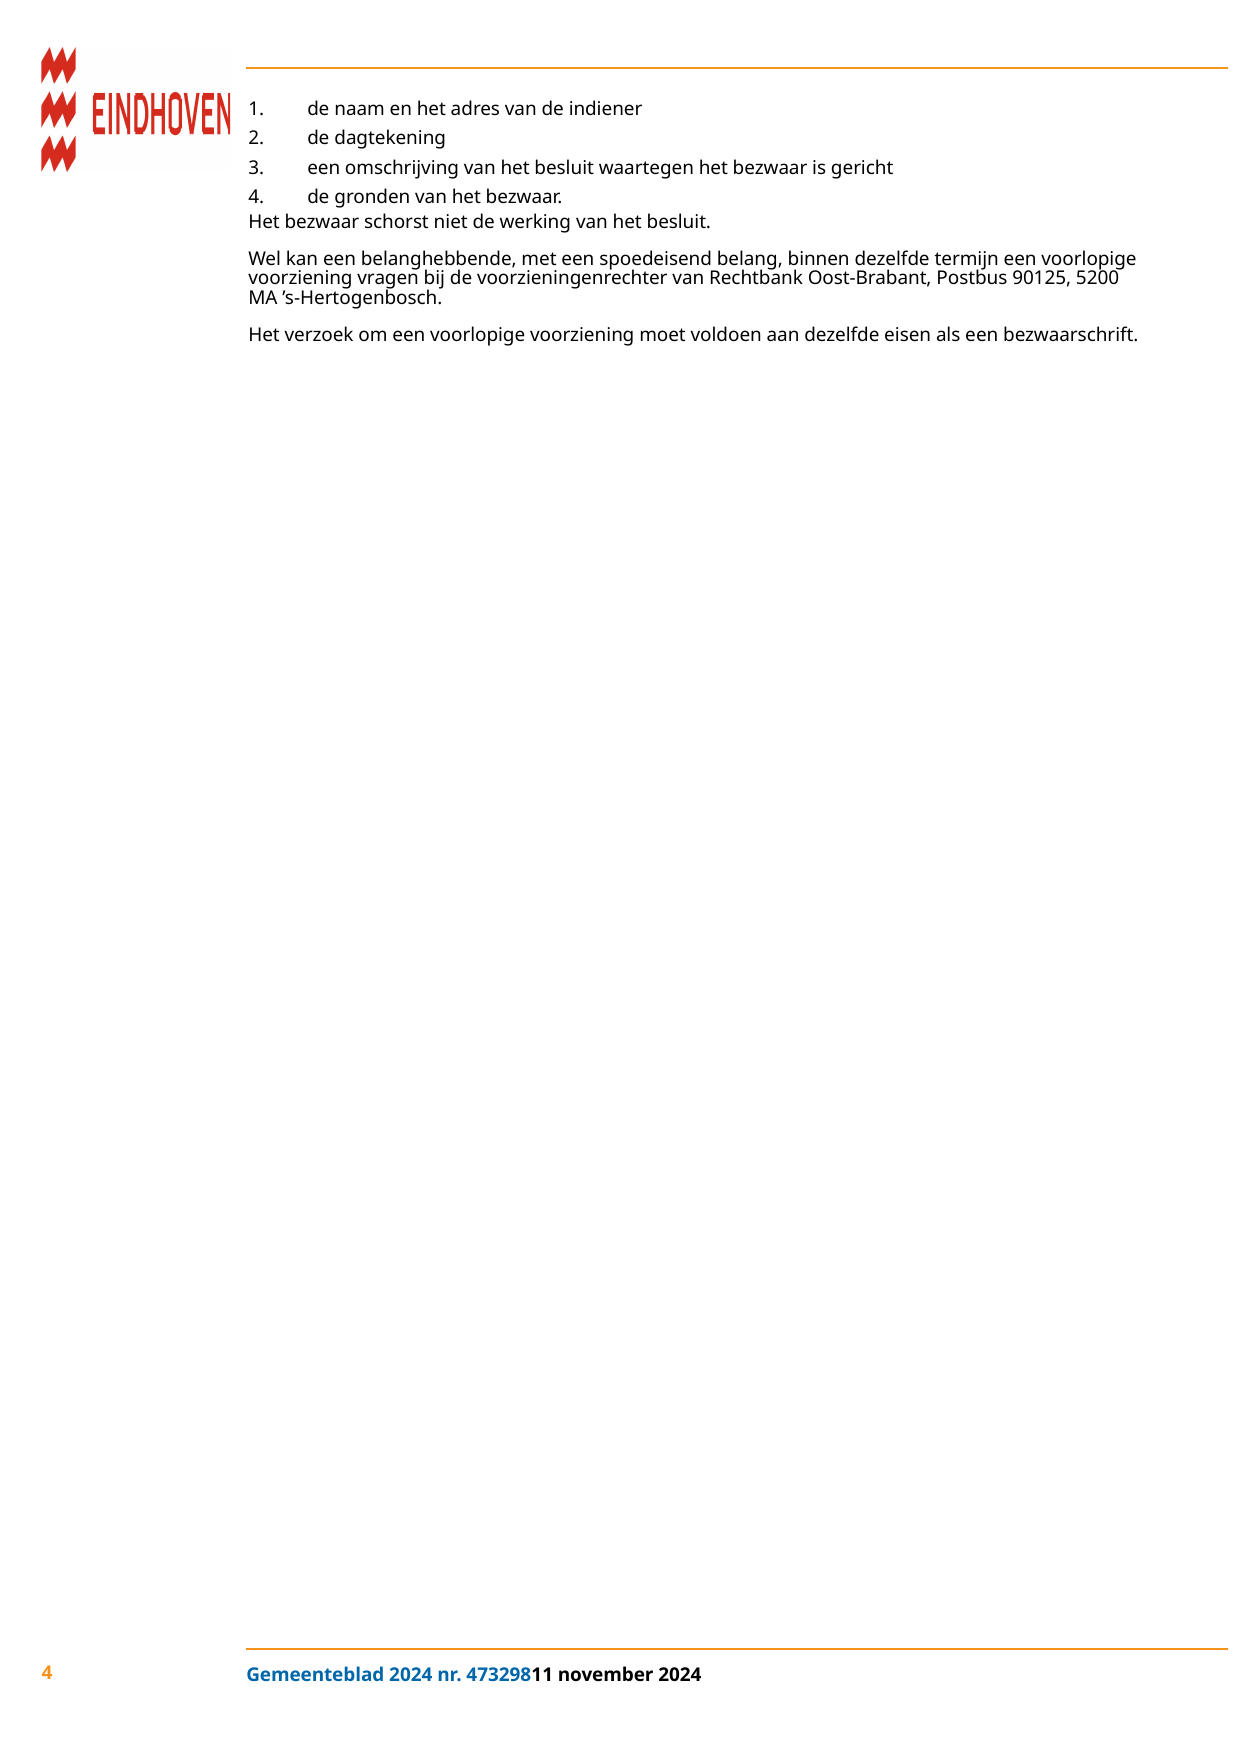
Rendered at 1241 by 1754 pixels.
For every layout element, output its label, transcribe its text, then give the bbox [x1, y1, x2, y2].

text Wel kan een belanghebbende, met een spoedeisend belang, binnen dezelfde termijn een voorlopige voorziening vragen bij de voorzieningenrechter van Rechtbank Oost-Brabant, Postbus 90125, 5200 MA ’s-Hertogenbosch. [248, 250, 1152, 308]
list de dagtekening [248, 124, 1152, 150]
list een omschrijving van het besluit waartegen het bezwaar is gericht [248, 154, 1152, 180]
text Het verzoek om een voorlopige voorziening moet voldoen aan dezelfde eisen als een bezwaarschrift. [248, 326, 1152, 345]
text Het bezwaar schorst niet de werking van het besluit. [248, 213, 1152, 232]
list de naam en het adres van de indiener [248, 95, 1152, 121]
list de gronden van het bezwaar. [248, 183, 1152, 209]
picture [41, 47, 231, 172]
